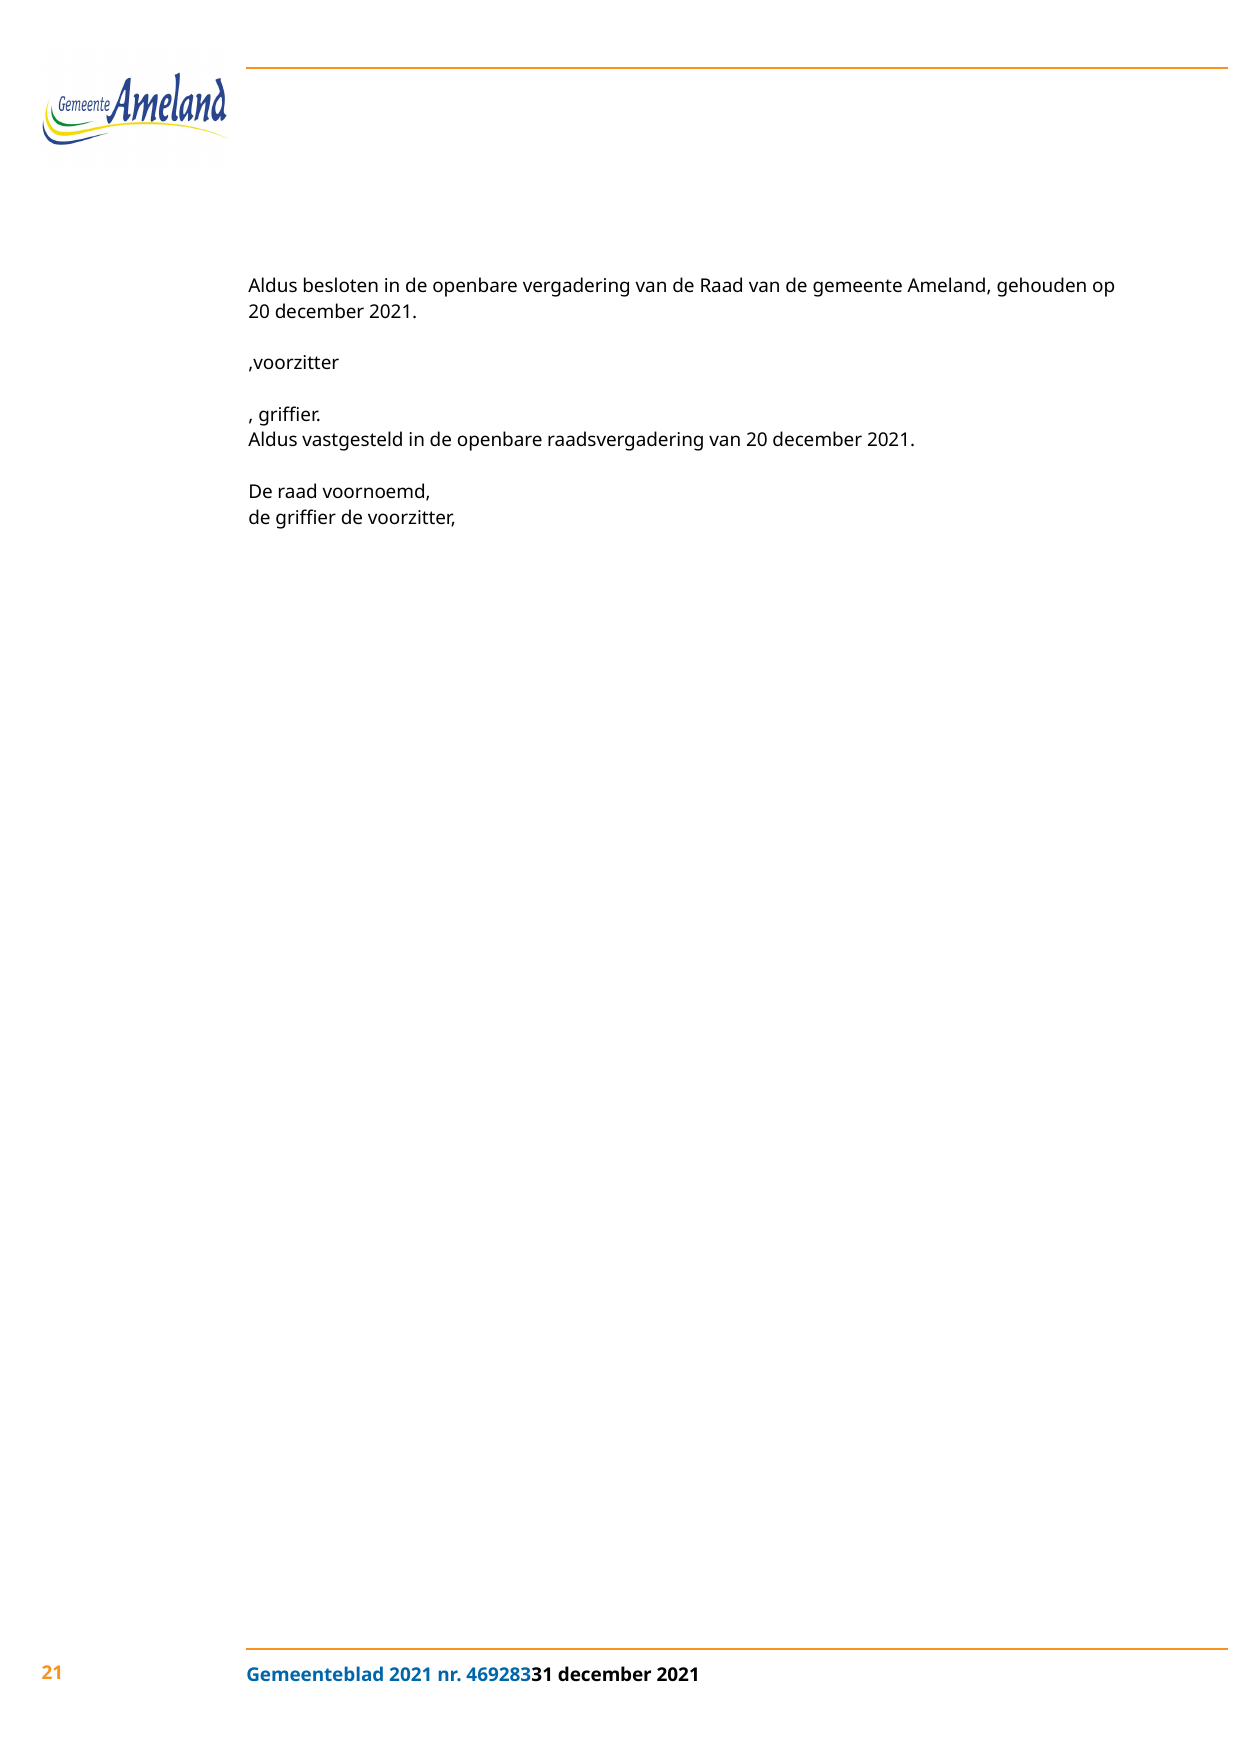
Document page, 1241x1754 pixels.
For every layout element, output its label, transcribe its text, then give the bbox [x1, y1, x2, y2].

text ,voorzitter [248, 349, 1152, 375]
text Aldus besloten in de openbare vergadering van de Raad van de gemeente Ameland, gehouden op [248, 272, 1152, 298]
text De raad voornoemd, [248, 478, 1152, 504]
text de griffier de voorzitter, [248, 504, 1152, 529]
picture [41, 47, 231, 172]
text Aldus vastgesteld in de openbare raadsvergadering van 20 december 2021. [248, 427, 1152, 452]
text 20 december 2021. [248, 298, 1152, 324]
text , griffier. [248, 401, 1152, 427]
